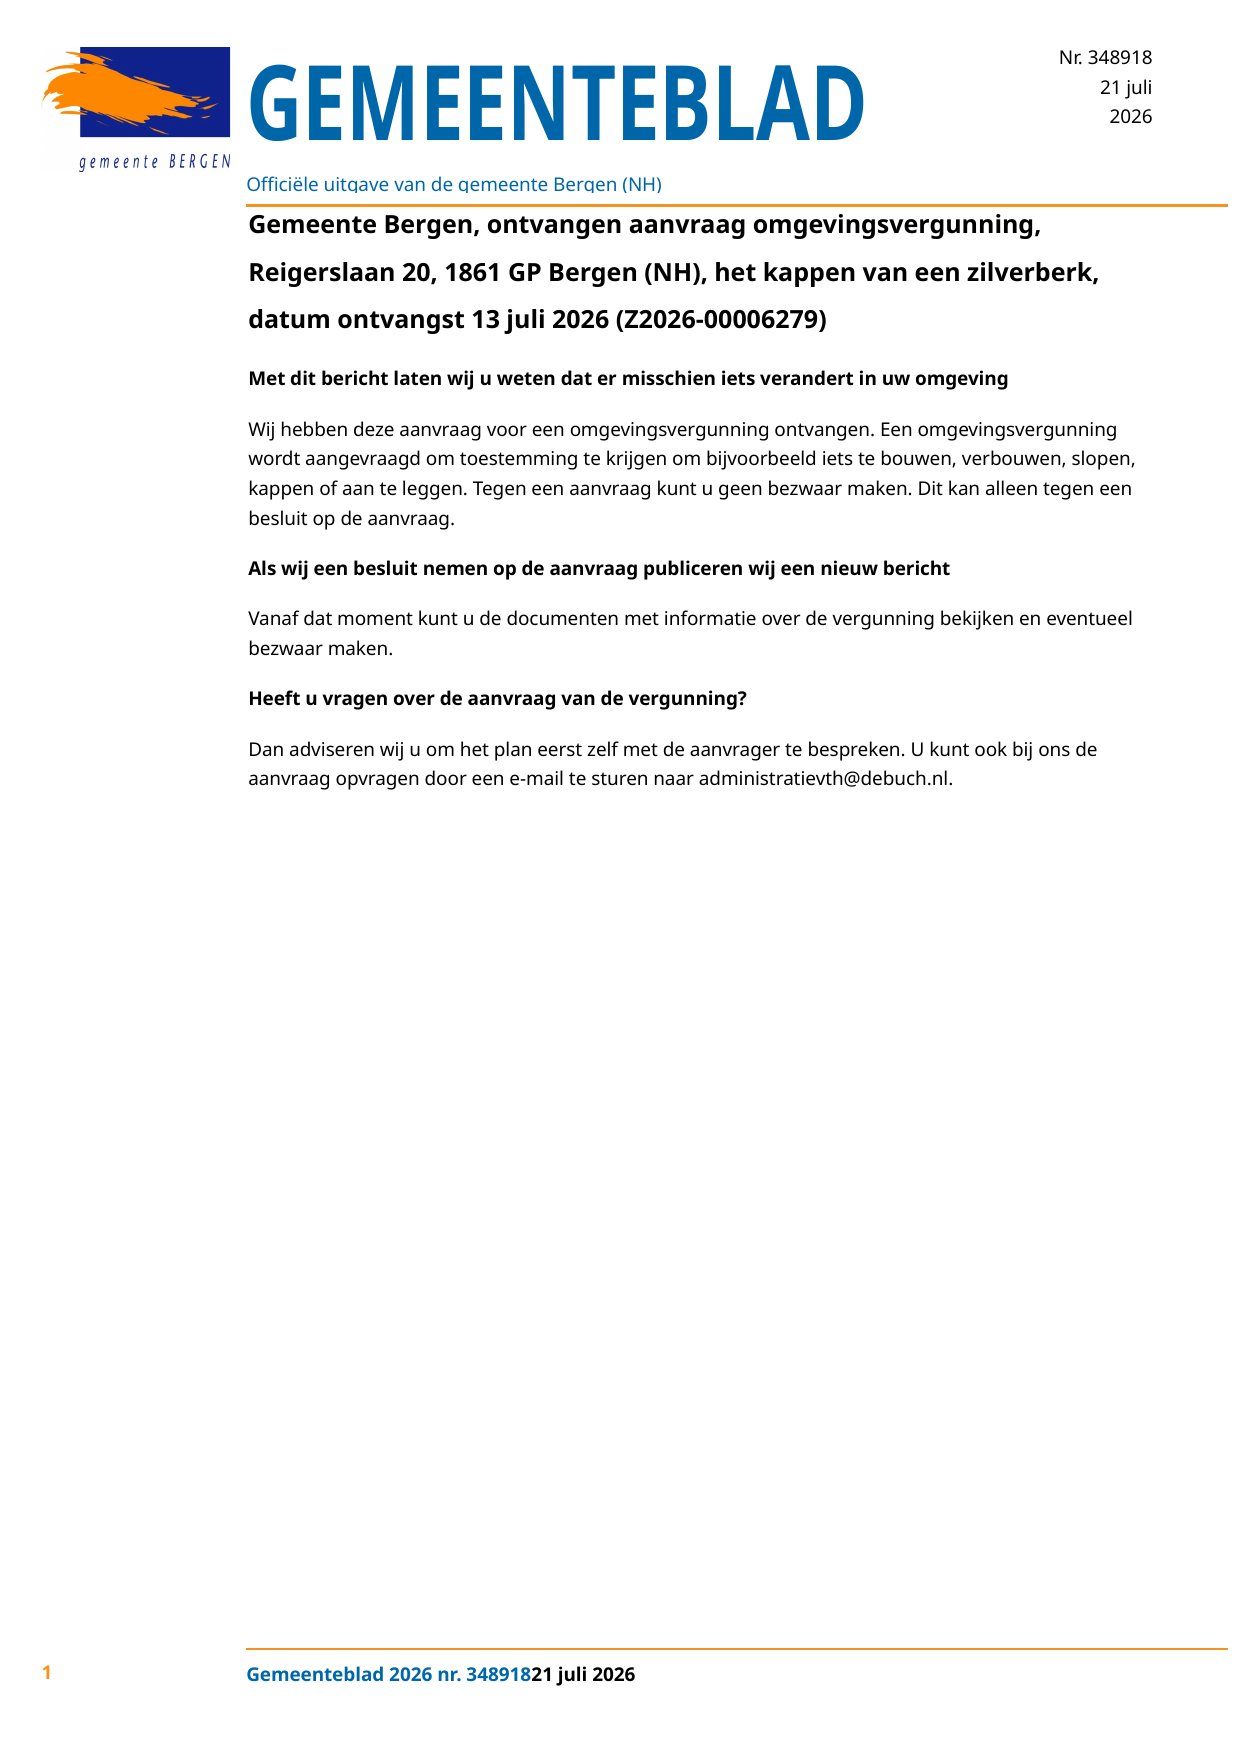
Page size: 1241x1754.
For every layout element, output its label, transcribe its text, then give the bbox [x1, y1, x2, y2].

text Gemeente Bergen, ontvangen aanvraag omgevingsvergunning, Reigerslaan 20, 1861 GP Bergen (NH), het kappen van een zilverberk, datum ontvangst 13 juli 2026 (Z2026-00006279) [248, 207, 1152, 336]
picture [41, 47, 231, 172]
text Vanaf dat moment kunt u de documenten met informatie over de vergunning bekijken en eventueel bezwaar maken. [248, 606, 1152, 661]
text Heeft u vragen over de aanvraag van de vergunning? [248, 686, 1152, 711]
text Als wij een besluit nemen op de aanvraag publiceren wij een nieuw bericht [248, 555, 1152, 581]
text Dan adviseren wij u om het plan eerst zelf met de aanvrager te bespreken. U kunt ook bij ons de aanvraag opvragen door een e-mail te sturen naar administratievth@debuch.nl. [248, 736, 1152, 791]
text Met dit bericht laten wij u weten dat er misschien iets verandert in uw omgeving [248, 366, 1152, 391]
text Wij hebben deze aanvraag voor een omgevingsvergunning ontvangen. Een omgevingsvergunning wordt aangevraagd om toestemming te krijgen om bijvoorbeeld iets te bouwen, verbouwen, slopen, kappen of aan te leggen. Tegen een aanvraag kunt u geen bezwaar maken. Dit kan alleen tegen een besluit op de aanvraag. [248, 416, 1152, 530]
